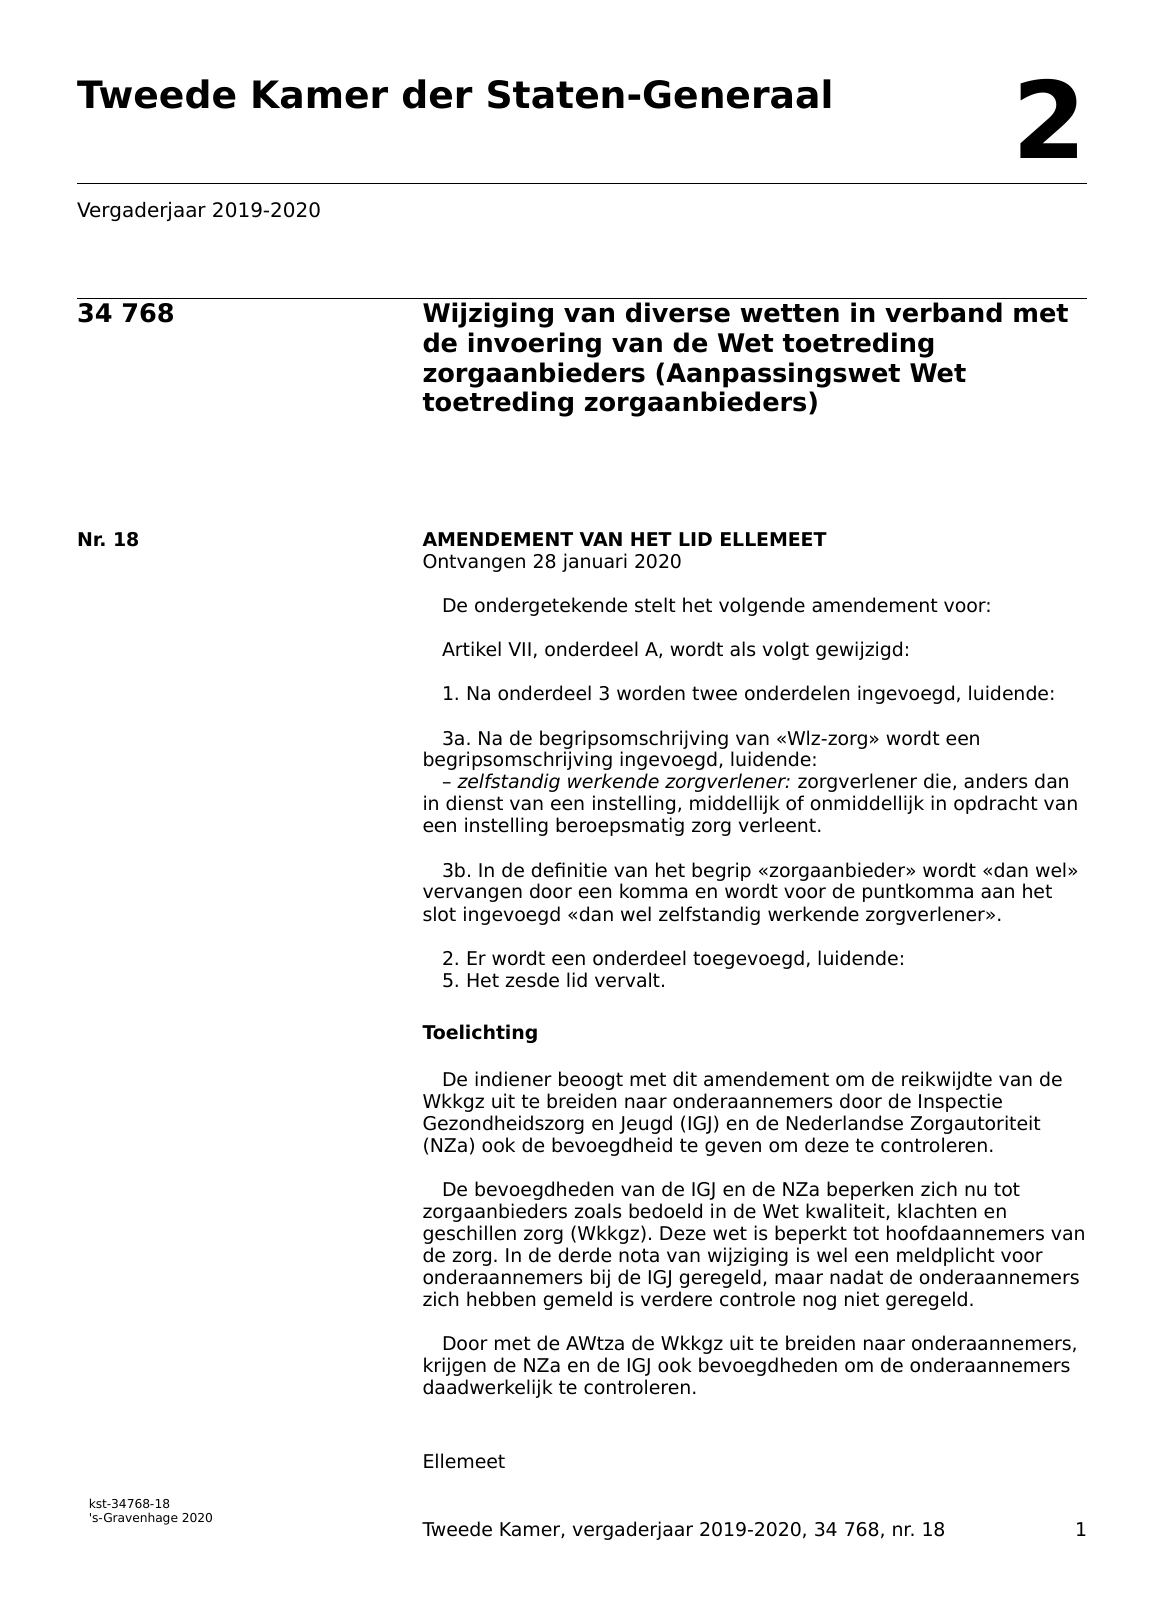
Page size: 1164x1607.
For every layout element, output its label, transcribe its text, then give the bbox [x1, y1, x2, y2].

subtitle 34 768 Wijziging van diverse wetten in verband met de invoering van de Wet toetreding zorgaanbieders (Aanpassingswet Wet toetreding zorgaanbieders) [77, 299, 1087, 418]
text Artikel VII, onderdeel A, wordt als volgt gewijzigd: [422, 639, 1087, 661]
text – zelfstandig werkende zorgverlener: zorgverlener die, anders dan in dienst van een instelling, middellijk of onmiddellijk in opdracht van een instelling beroepsmatig zorg verleent. [422, 771, 1087, 837]
text kst-34768-18 [88, 1497, 323, 1511]
text 3b. In de definitie van het begrip «zorgaanbieder» wordt «dan wel» vervangen door een komma en wordt voor de puntkomma aan het slot ingevoegd «dan wel zelfstandig werkende zorgverlener». [422, 859, 1087, 925]
subtitle Toelichting [422, 1022, 1087, 1043]
text Ellemeet [422, 1429, 1087, 1473]
table_cell Vergaderjaar 2019-2020 [77, 184, 1087, 298]
text 5. Het zesde lid vervalt. [422, 969, 1087, 992]
text Door met de AWtza de Wkkgz uit te breiden naar onderaannemers, krijgen de NZa en de IGJ ook bevoegdheden om de onderaannemers daadwerkelijk te controleren. [422, 1333, 1087, 1399]
text De bevoegdheden van de IGJ en de NZa beperken zich nu tot zorgaanbieders zoals bedoeld in de Wet kwaliteit, klachten en geschillen zorg (Wkkgz). Deze wet is beperkt tot hoofdaannemers van de zorg. In de derde nota van wijziging is wel een meldplicht voor onderaannemers bij de IGJ geregeld, maar nadat de onderaannemers zich hebben gemeld is verdere controle nog niet geregeld. [422, 1179, 1087, 1311]
text De indiener beoogt met dit amendement om de reikwijdte van de Wkkgz uit te breiden naar onderaannemers door de Inspectie Gezondheidszorg en Jeugd (IGJ) en de Nederlandse Zorgautoriteit (NZa) ook de bevoegdheid te geven om deze te controleren. [422, 1068, 1087, 1156]
text 1. Na onderdeel 3 worden twee onderdelen ingevoegd, luidende: [422, 683, 1087, 705]
subtitle Nr. 18 AMENDEMENT VAN HET LID ELLEMEET [77, 529, 1087, 551]
text De ondergetekende stelt het volgende amendement voor: [422, 595, 1087, 617]
text 3a. Na de begripsomschrijving van «Wlz-zorg» wordt een begripsomschrijving ingevoegd, luidende: [422, 727, 1087, 771]
text Ontvangen 28 januari 2020 [422, 551, 1087, 573]
text 's-Gravenhage 2020 [88, 1511, 323, 1525]
table_header 2 [886, 59, 1087, 183]
table_header Tweede Kamer der Staten-Generaal [77, 59, 886, 183]
text 2. Er wordt een onderdeel toegevoegd, luidende: [422, 948, 1087, 969]
